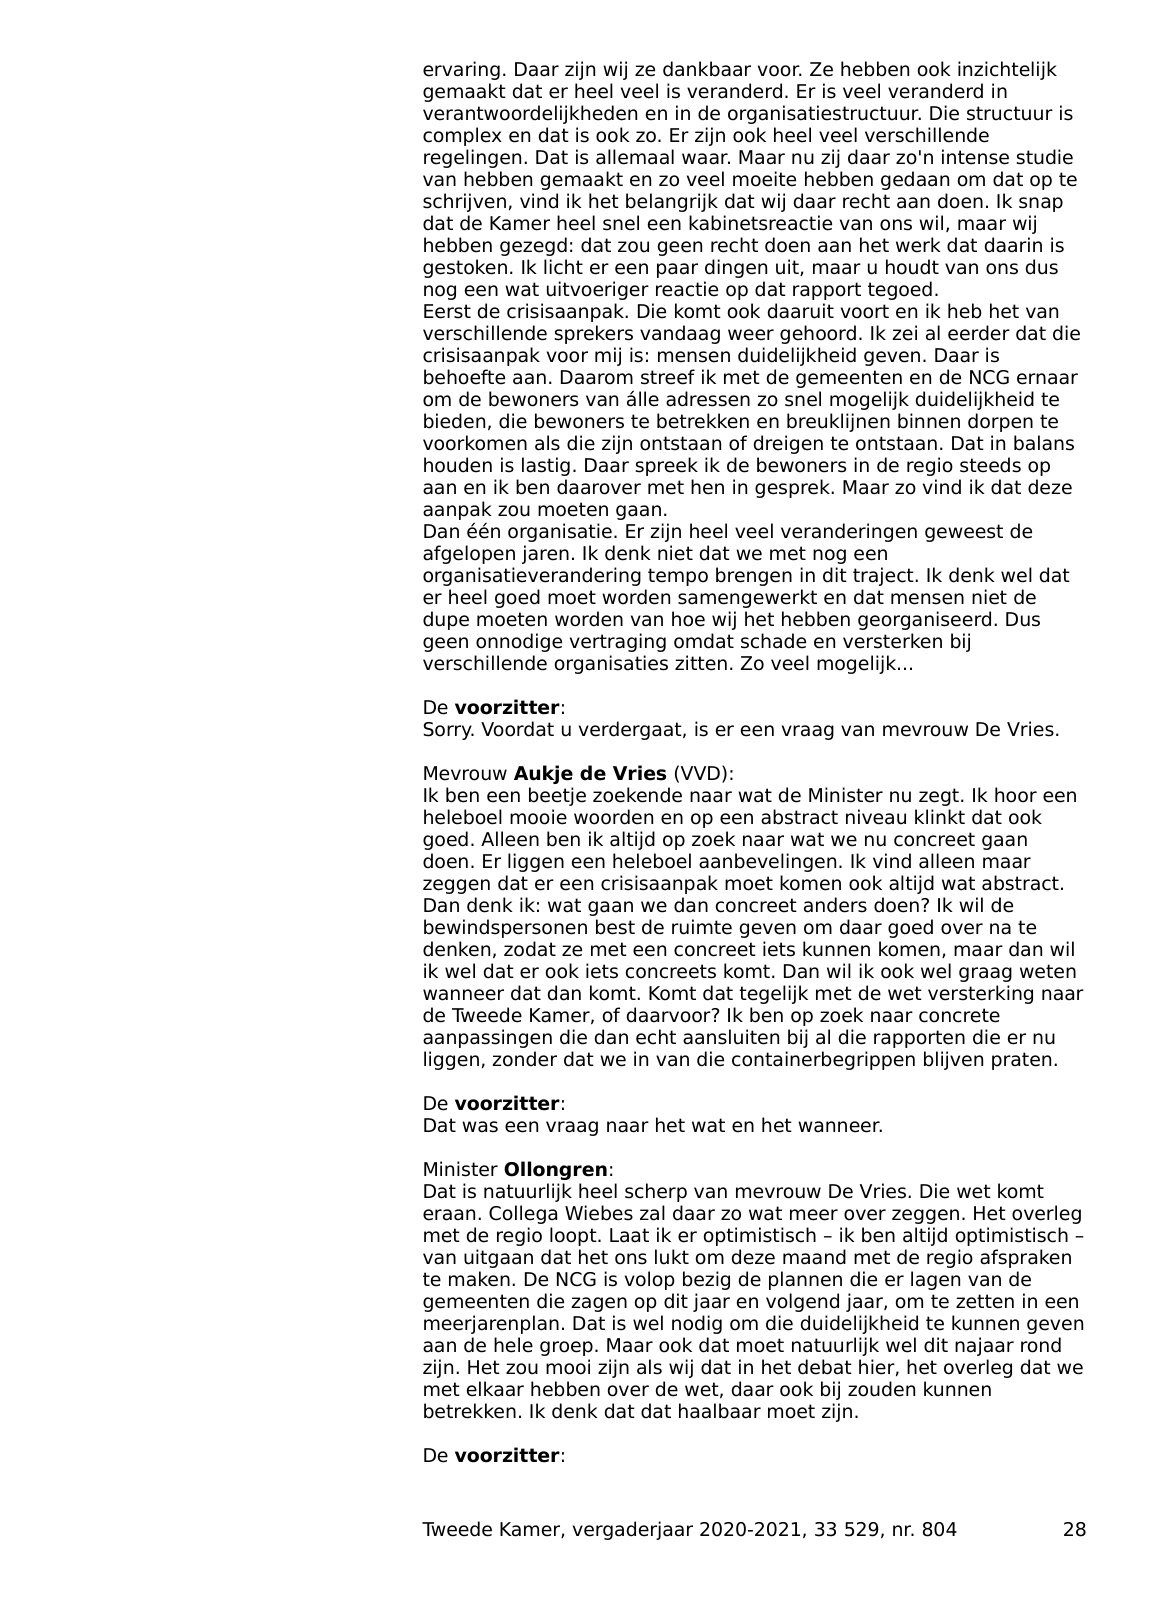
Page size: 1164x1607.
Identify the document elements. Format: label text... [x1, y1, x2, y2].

text Ik ben een beetje zoekende naar wat de Minister nu zegt. Ik hoor een heleboel mooie woorden en op een abstract niveau klinkt dat ook goed. Alleen ben ik altijd op zoek naar wat we nu concreet gaan doen. Er liggen een heleboel aanbevelingen. Ik vind alleen maar zeggen dat er een crisisaanpak moet komen ook altijd wat abstract. Dan denk ik: wat gaan we dan concreet anders doen? Ik wil de bewindspersonen best de ruimte geven om daar goed over na te denken, zodat ze met een concreet iets kunnen komen, maar dan wil ik wel dat er ook iets concreets komt. Dan wil ik ook wel graag weten wanneer dat dan komt. Komt dat tegelijk met de wet versterking naar de Tweede Kamer, of daarvoor? Ik ben op zoek naar concrete aanpassingen die dan echt aansluiten bij al die rapporten die er nu liggen, zonder dat we in van die containerbegrippen blijven praten. [422, 785, 1087, 1071]
text ervaring. Daar zijn wij ze dankbaar voor. Ze hebben ook inzichtelijk gemaakt dat er heel veel is veranderd. Er is veel veranderd in verantwoordelijkheden en in de organisatiestructuur. Die structuur is complex en dat is ook zo. Er zijn ook heel veel verschillende regelingen. Dat is allemaal waar. Maar nu zij daar zo'n intense studie van hebben gemaakt en zo veel moeite hebben gedaan om dat op te schrijven, vind ik het belangrijk dat wij daar recht aan doen. Ik snap dat de Kamer heel snel een kabinetsreactie van ons wil, maar wij hebben gezegd: dat zou geen recht doen aan het werk dat daarin is gestoken. Ik licht er een paar dingen uit, maar u houdt van ons dus nog een wat uitvoeriger reactie op dat rapport tegoed. [422, 59, 1087, 301]
text Dat is natuurlijk heel scherp van mevrouw De Vries. Die wet komt eraan. Collega Wiebes zal daar zo wat meer over zeggen. Het overleg met de regio loopt. Laat ik er optimistisch – ik ben altijd optimistisch – van uitgaan dat het ons lukt om deze maand met de regio afspraken te maken. De NCG is volop bezig de plannen die er lagen van de gemeenten die zagen op dit jaar en volgend jaar, om te zetten in een meerjarenplan. Dat is wel nodig om die duidelijkheid te kunnen geven aan de hele groep. Maar ook dat moet natuurlijk wel dit najaar rond zijn. Het zou mooi zijn als wij dat in het debat hier, het overleg dat we met elkaar hebben over de wet, daar ook bij zouden kunnen betrekken. Ik denk dat dat haalbaar moet zijn. [422, 1181, 1087, 1423]
text De voorzitter: [422, 1445, 1087, 1467]
text De voorzitter: [422, 1093, 1087, 1115]
text Minister Ollongren: [422, 1159, 1087, 1181]
text Sorry. Voordat u verdergaat, is er een vraag van mevrouw De Vries. [422, 719, 1087, 741]
text De voorzitter: [422, 697, 1087, 719]
text Dan één organisatie. Er zijn heel veel veranderingen geweest de afgelopen jaren. Ik denk niet dat we met nog een organisatieverandering tempo brengen in dit traject. Ik denk wel dat er heel goed moet worden samengewerkt en dat mensen niet de dupe moeten worden van hoe wij het hebben georganiseerd. Dus geen onnodige vertraging omdat schade en versterken bij verschillende organisaties zitten. Zo veel mogelijk... [422, 521, 1087, 674]
text Mevrouw Aukje de Vries (VVD): [422, 763, 1087, 785]
text Dat was een vraag naar het wat en het wanneer. [422, 1115, 1087, 1137]
text Eerst de crisisaanpak. Die komt ook daaruit voort en ik heb het van verschillende sprekers vandaag weer gehoord. Ik zei al eerder dat die crisisaanpak voor mij is: mensen duidelijkheid geven. Daar is behoefte aan. Daarom streef ik met de gemeenten en de NCG ernaar om de bewoners van álle adressen zo snel mogelijk duidelijkheid te bieden, die bewoners te betrekken en breuklijnen binnen dorpen te voorkomen als die zijn ontstaan of dreigen te ontstaan. Dat in balans houden is lastig. Daar spreek ik de bewoners in de regio steeds op aan en ik ben daarover met hen in gesprek. Maar zo vind ik dat deze aanpak zou moeten gaan. [422, 301, 1087, 521]
